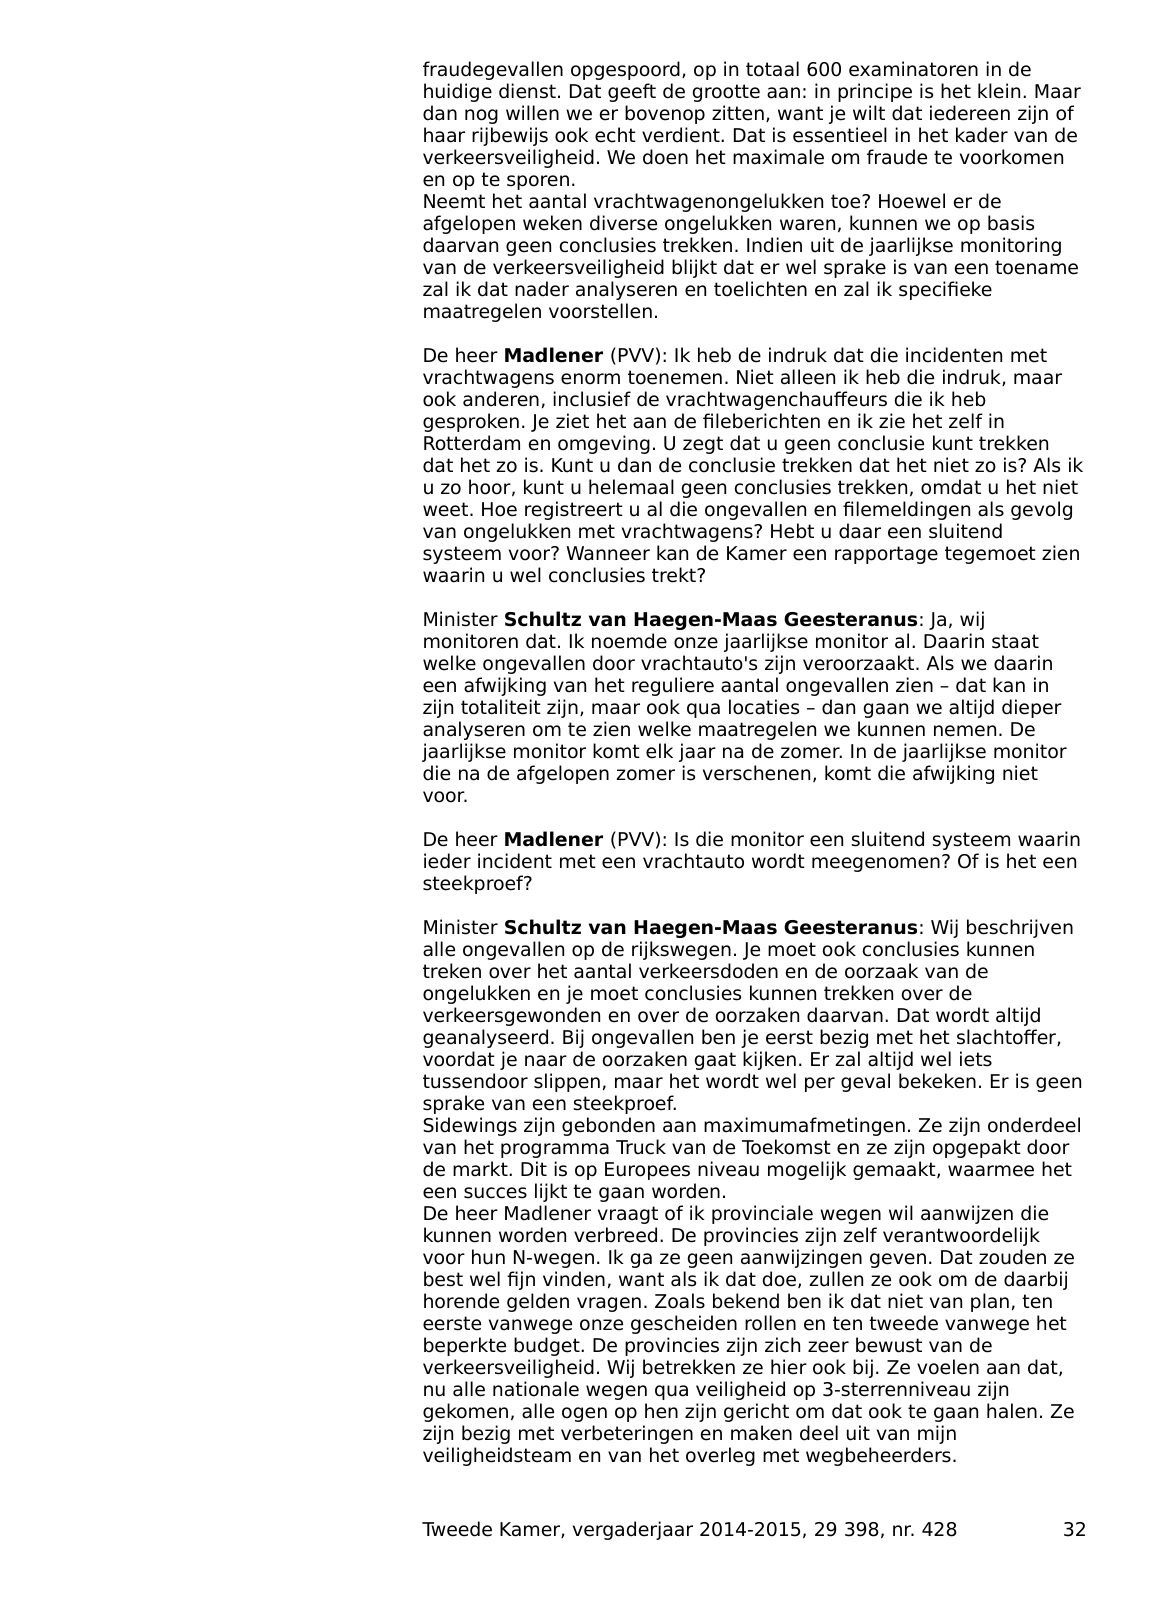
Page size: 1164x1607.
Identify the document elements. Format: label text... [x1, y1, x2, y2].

text fraudegevallen opgespoord, op in totaal 600 examinatoren in de huidige dienst. Dat geeft de grootte aan: in principe is het klein. Maar dan nog willen we er bovenop zitten, want je wilt dat iedereen zijn of haar rijbewijs ook echt verdient. Dat is essentieel in het kader van de verkeersveiligheid. We doen het maximale om fraude te voorkomen en op te sporen. [422, 59, 1087, 191]
text De heer Madlener (PVV): Ik heb de indruk dat die incidenten met vrachtwagens enorm toenemen. Niet alleen ik heb die indruk, maar ook anderen, inclusief de vrachtwagenchauffeurs die ik heb gesproken. Je ziet het aan de fileberichten en ik zie het zelf in Rotterdam en omgeving. U zegt dat u geen conclusie kunt trekken dat het zo is. Kunt u dan de conclusie trekken dat het niet zo is? Als ik u zo hoor, kunt u helemaal geen conclusies trekken, omdat u het niet weet. Hoe registreert u al die ongevallen en filemeldingen als gevolg van ongelukken met vrachtwagens? Hebt u daar een sluitend systeem voor? Wanneer kan de Kamer een rapportage tegemoet zien waarin u wel conclusies trekt? [422, 345, 1087, 587]
text De heer Madlener vraagt of ik provinciale wegen wil aanwijzen die kunnen worden verbreed. De provincies zijn zelf verantwoordelijk voor hun N-wegen. Ik ga ze geen aanwijzingen geven. Dat zouden ze best wel fijn vinden, want als ik dat doe, zullen ze ook om de daarbij horende gelden vragen. Zoals bekend ben ik dat niet van plan, ten eerste vanwege onze gescheiden rollen en ten tweede vanwege het beperkte budget. De provincies zijn zich zeer bewust van de verkeersveiligheid. Wij betrekken ze hier ook bij. Ze voelen aan dat, nu alle nationale wegen qua veiligheid op 3-sterrenniveau zijn gekomen, alle ogen op hen zijn gericht om dat ook te gaan halen. Ze zijn bezig met verbeteringen en maken deel uit van mijn veiligheidsteam en van het overleg met wegbeheerders. [422, 1203, 1087, 1467]
text Minister Schultz van Haegen-Maas Geesteranus: Wij beschrijven alle ongevallen op de rijkswegen. Je moet ook conclusies kunnen treken over het aantal verkeersdoden en de oorzaak van de ongelukken en je moet conclusies kunnen trekken over de verkeersgewonden en over de oorzaken daarvan. Dat wordt altijd geanalyseerd. Bij ongevallen ben je eerst bezig met het slachtoffer, voordat je naar de oorzaken gaat kijken. Er zal altijd wel iets tussendoor slippen, maar het wordt wel per geval bekeken. Er is geen sprake van een steekproef. [422, 917, 1087, 1115]
text De heer Madlener (PVV): Is die monitor een sluitend systeem waarin ieder incident met een vrachtauto wordt meegenomen? Of is het een steekproef? [422, 829, 1087, 895]
text Minister Schultz van Haegen-Maas Geesteranus: Ja, wij monitoren dat. Ik noemde onze jaarlijkse monitor al. Daarin staat welke ongevallen door vrachtauto's zijn veroorzaakt. Als we daarin een afwijking van het reguliere aantal ongevallen zien – dat kan in zijn totaliteit zijn, maar ook qua locaties – dan gaan we altijd dieper analyseren om te zien welke maatregelen we kunnen nemen. De jaarlijkse monitor komt elk jaar na de zomer. In de jaarlijkse monitor die na de afgelopen zomer is verschenen, komt die afwijking niet voor. [422, 609, 1087, 807]
text Sidewings zijn gebonden aan maximumafmetingen. Ze zijn onderdeel van het programma Truck van de Toekomst en ze zijn opgepakt door de markt. Dit is op Europees niveau mogelijk gemaakt, waarmee het een succes lijkt te gaan worden. [422, 1115, 1087, 1203]
text Neemt het aantal vrachtwagenongelukken toe? Hoewel er de afgelopen weken diverse ongelukken waren, kunnen we op basis daarvan geen conclusies trekken. Indien uit de jaarlijkse monitoring van de verkeersveiligheid blijkt dat er wel sprake is van een toename zal ik dat nader analyseren en toelichten en zal ik specifieke maatregelen voorstellen. [422, 191, 1087, 323]
